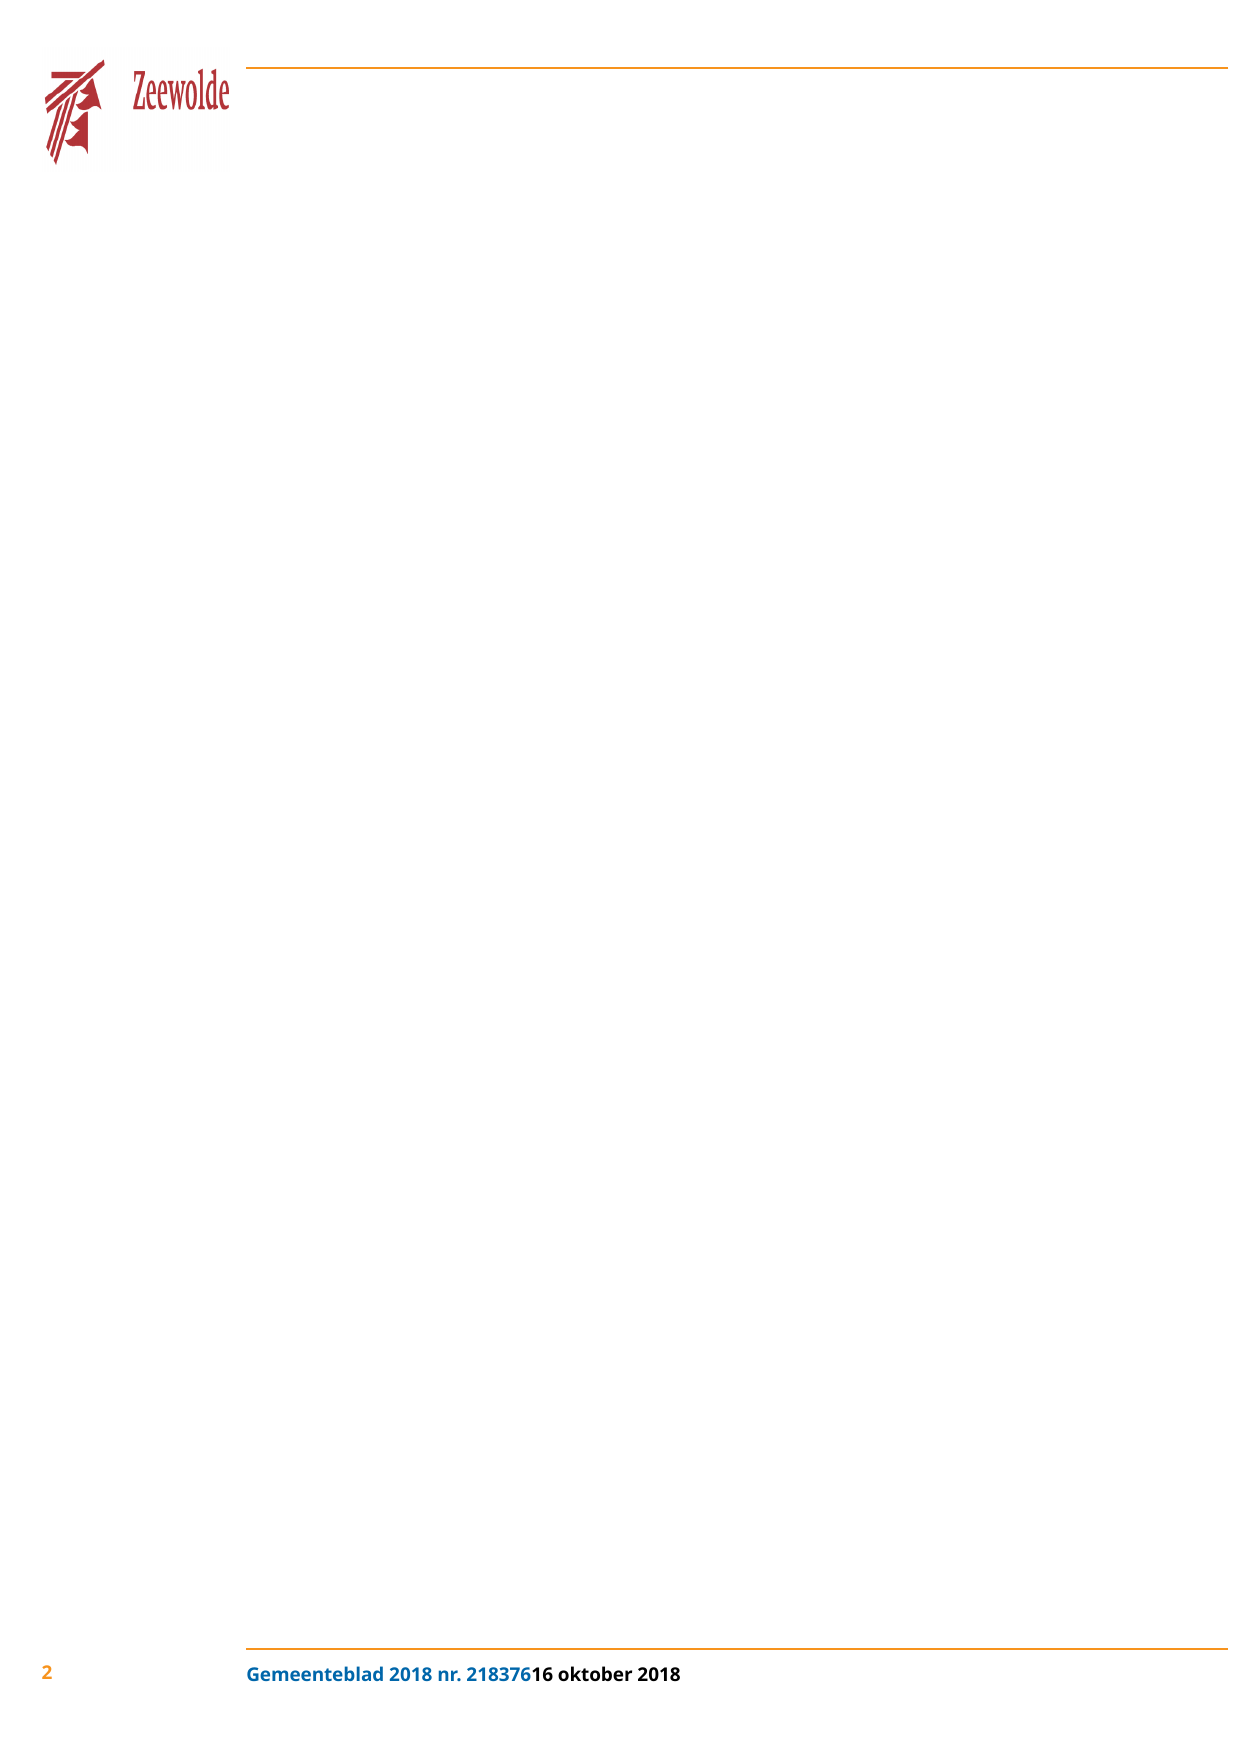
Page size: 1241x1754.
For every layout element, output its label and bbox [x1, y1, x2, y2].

picture [41, 47, 231, 172]
